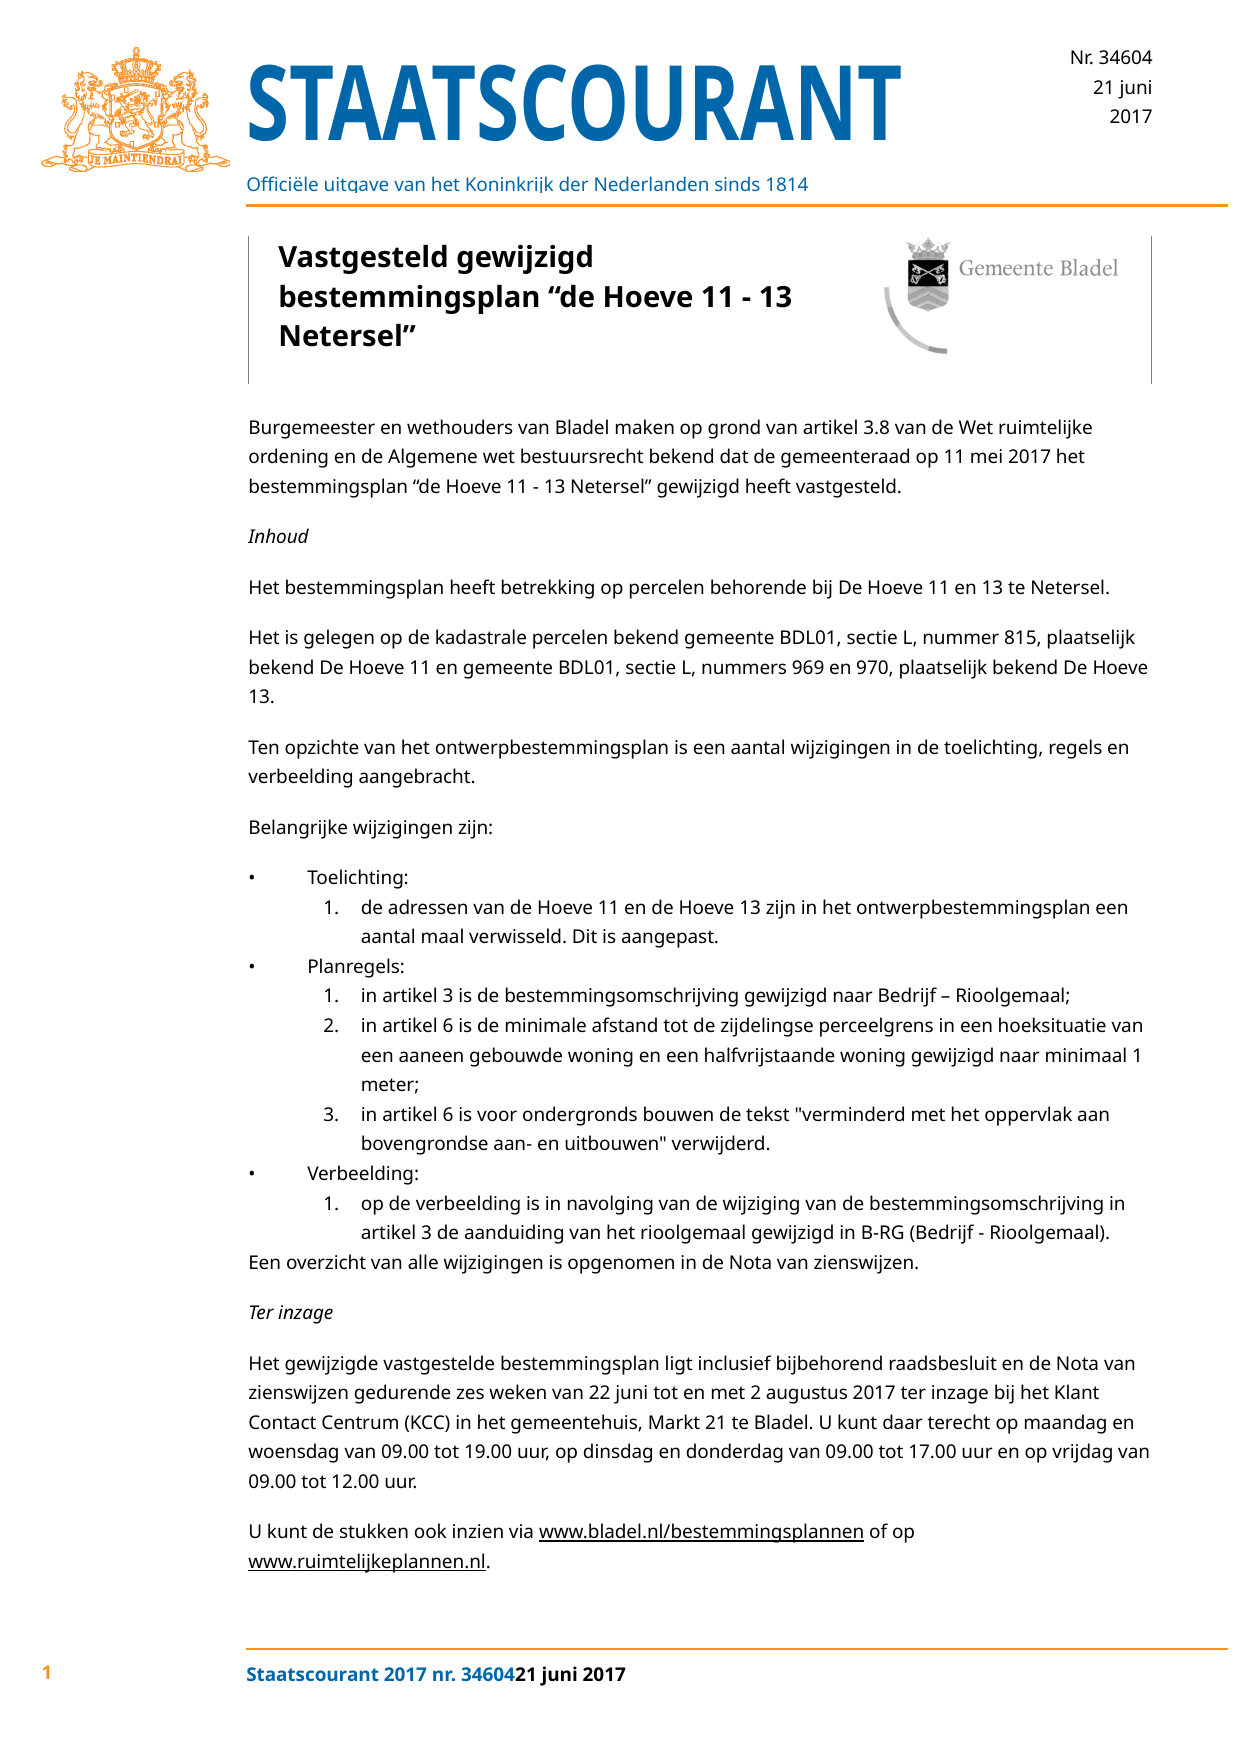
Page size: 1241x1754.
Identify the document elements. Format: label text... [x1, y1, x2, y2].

text Het bestemmingsplan heeft betrekking op percelen behorende bij De Hoeve 11 en 13 te Netersel. [248, 574, 1152, 600]
list in artikel 6 is de minimale afstand tot de zijdelingse perceelgrens in een hoeksituatie van een aaneen gebouwde woning en een halfvrijstaande woning gewijzigd naar minimaal 1 meter; [323, 1012, 1152, 1097]
table_header Vastgesteld gewijzigd bestemmingsplan “de Hoeve 11 - 13 Netersel” [249, 236, 850, 384]
text Een overzicht van alle wijzigingen is opgenomen in de Nota van zienswijzen. [248, 1249, 1152, 1275]
picture [882, 236, 1119, 355]
text Het gewijzigde vastgestelde bestemmingsplan ligt inclusief bijbehorend raadsbesluit en de Nota van zienswijzen gedurende zes weken van 22 juni tot en met 2 augustus 2017 ter inzage bij het Klant Contact Centrum (KCC) in het gemeentehuis, Markt 21 te Bladel. U kunt daar terecht op maandag en woensdag van 09.00 tot 19.00 uur, op dinsdag en donderdag van 09.00 tot 17.00 uur en op vrijdag van 09.00 tot 12.00 uur. [248, 1350, 1152, 1494]
list in artikel 3 is de bestemmingsomschrijving gewijzigd naar Bedrijf – Rioolgemaal; [323, 983, 1152, 1008]
list op de verbeelding is in navolging van de wijziging van de bestemmingsomschrijving in artikel 3 de aanduiding van het rioolgemaal gewijzigd in B-RG (Bedrijf - Rioolgemaal). [323, 1190, 1152, 1245]
picture [41, 47, 231, 172]
list Toelichting: [248, 864, 1152, 890]
text Het is gelegen op de kadastrale percelen bekend gemeente BDL01, sectie L, nummer 815, plaatselijk bekend De Hoeve 11 en gemeente BDL01, sectie L, nummers 969 en 970, plaatselijk bekend De Hoeve 13. [248, 624, 1152, 709]
text Ten opzichte van het ontwerpbestemmingsplan is een aantal wijzigingen in de toelichting, regels en verbeelding aangebracht. [248, 734, 1152, 789]
text Ter inzage [248, 1299, 1152, 1325]
list Planregels: [248, 953, 1152, 979]
list Verbeelding: [248, 1160, 1152, 1186]
text Burgemeester en wethouders van Bladel maken op grond van artikel 3.8 van de Wet ruimtelijke ordening en de Algemene wet bestuursrecht bekend dat de gemeenteraad op 11 mei 2017 het bestemmingsplan “de Hoeve 11 - 13 Netersel” gewijzigd heeft vastgesteld. [248, 414, 1152, 499]
list de adressen van de Hoeve 11 en de Hoeve 13 zijn in het ontwerpbestemmingsplan een aantal maal verwisseld. Dit is aangepast. [323, 894, 1152, 949]
table_header [850, 236, 1151, 384]
list in artikel 6 is voor ondergronds bouwen de tekst "verminderd met het oppervlak aan bovengrondse aan- en uitbouwen" verwijderd. [323, 1101, 1152, 1156]
text U kunt de stukken ook inzien via www.bladel.nl/bestemmingsplannen of op www.ruimtelijkeplannen.nl. [248, 1518, 1152, 1574]
text Belangrijke wijzigingen zijn: [248, 814, 1152, 840]
text Inhoud [248, 523, 1152, 549]
